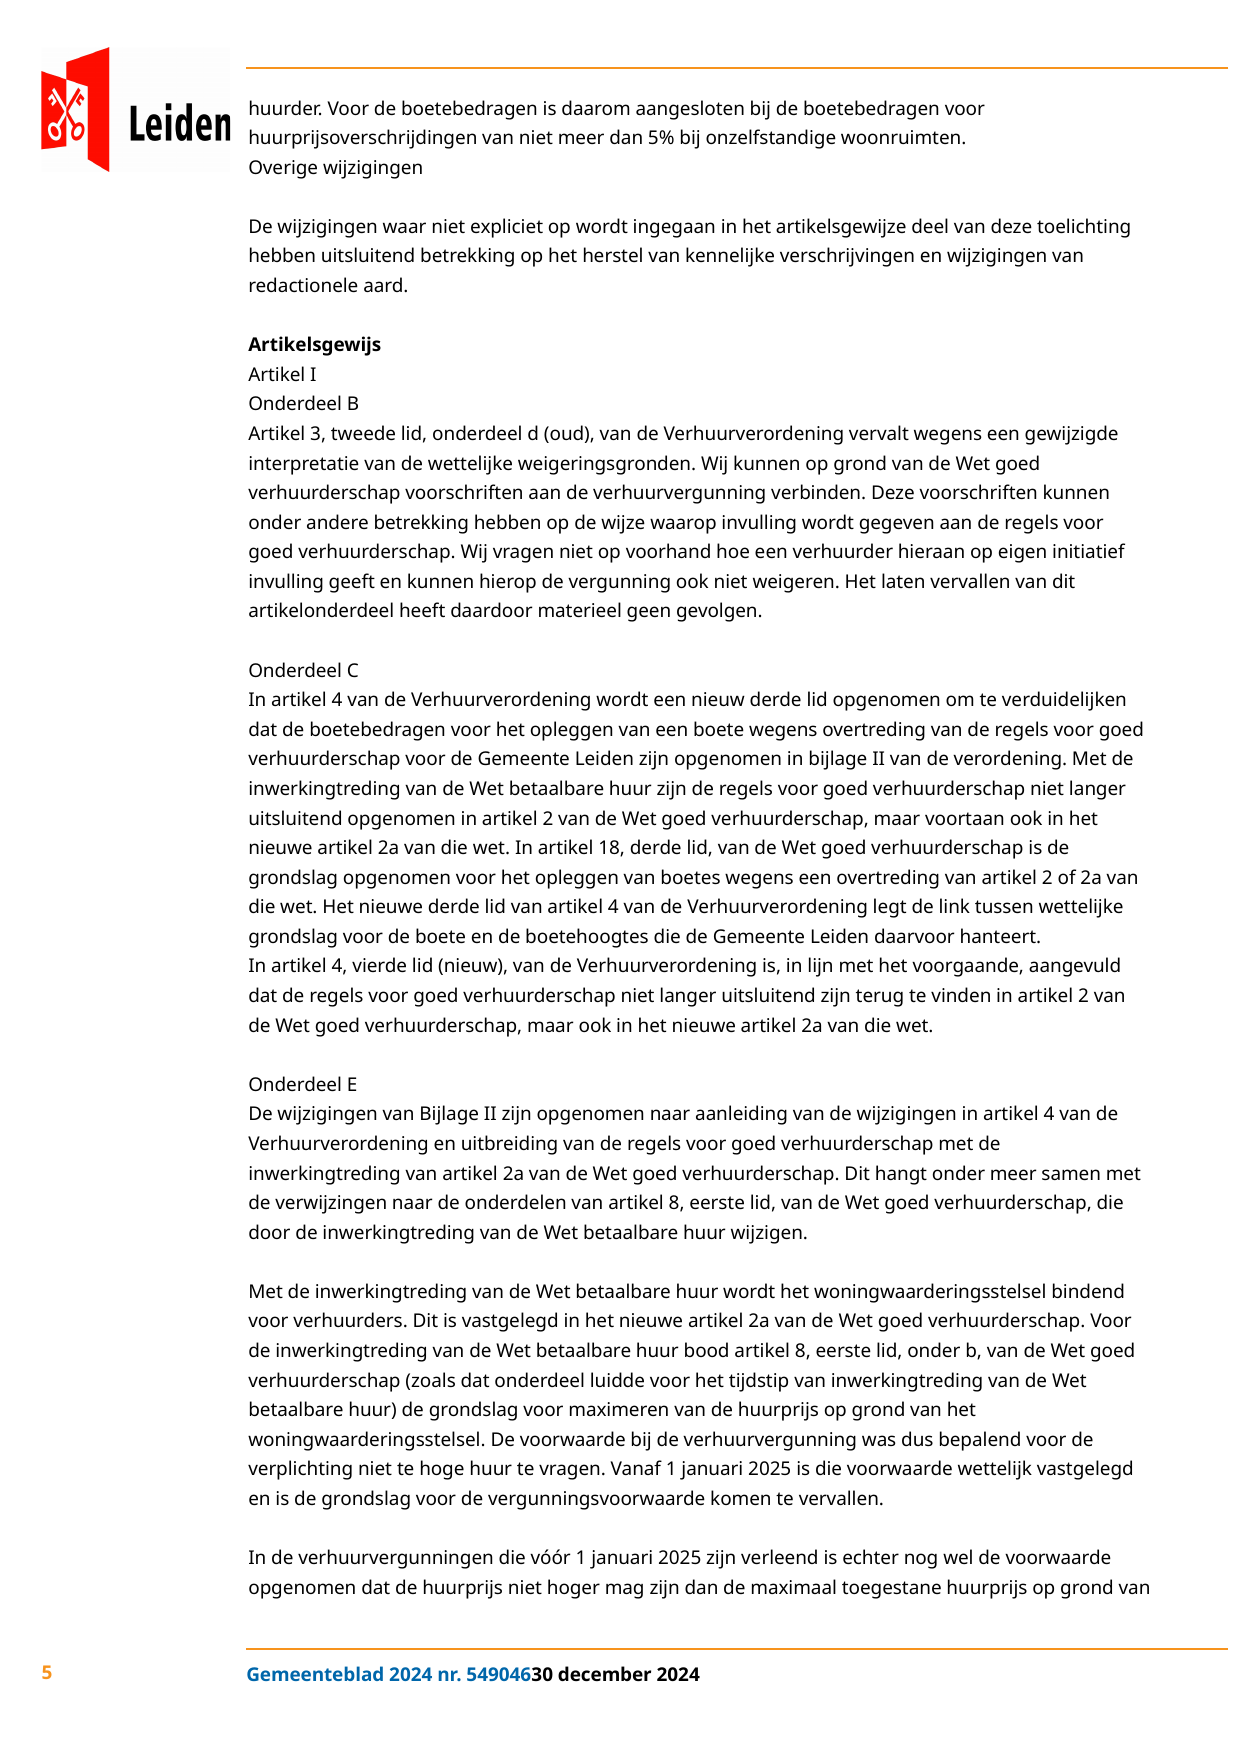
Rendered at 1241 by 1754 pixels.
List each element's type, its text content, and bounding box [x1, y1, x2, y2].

text De wijzigingen waar niet expliciet op wordt ingegaan in het artikelsgewijze deel van deze toelichting hebben uitsluitend betrekking op het herstel van kennelijke verschrijvingen en wijzigingen van redactionele aard. [248, 213, 1152, 298]
text Onderdeel C [248, 657, 1152, 683]
text Onderdeel B [248, 391, 1152, 416]
text In artikel 4 van de Verhuurverordening wordt een nieuw derde lid opgenomen om te verduidelijken dat de boetebedragen voor het opleggen van een boete wegens overtreding van de regels voor goed verhuurderschap voor de Gemeente Leiden zijn opgenomen in bijlage II van de verordening. Met de inwerkingtreding van de Wet betaalbare huur zijn de regels voor goed verhuurderschap niet langer uitsluitend opgenomen in artikel 2 van de Wet goed verhuurderschap, maar voortaan ook in het nieuwe artikel 2a van die wet. In artikel 18, derde lid, van de Wet goed verhuurderschap is de grondslag opgenomen voor het opleggen van boetes wegens een overtreding van artikel 2 of 2a van die wet. Het nieuwe derde lid van artikel 4 van de Verhuurverordening legt de link tussen wettelijke grondslag voor de boete en de boetehoogtes die de Gemeente Leiden daarvoor hanteert. [248, 686, 1152, 949]
text Overige wijzigingen [248, 154, 1152, 180]
text Artikel I [248, 361, 1152, 387]
text huurder. Voor de boetebedragen is daarom aangesloten bij de boetebedragen voor huurprijsoverschrijdingen van niet meer dan 5% bij onzelfstandige woonruimten. [248, 95, 1152, 150]
text Onderdeel E [248, 1071, 1152, 1097]
text Artikel 3, tweede lid, onderdeel d (oud), van de Verhuurverordening vervalt wegens een gewijzigde interpretatie van de wettelijke weigeringsgronden. Wij kunnen op grond van de Wet goed verhuurderschap voorschriften aan de verhuurvergunning verbinden. Deze voorschriften kunnen onder andere betrekking hebben op de wijze waarop invulling wordt gegeven aan de regels voor goed verhuurderschap. Wij vragen niet op voorhand hoe een verhuurder hieraan op eigen initiatief invulling geeft en kunnen hierop de vergunning ook niet weigeren. Het laten vervallen van dit artikelonderdeel heeft daardoor materieel geen gevolgen. [248, 420, 1152, 623]
text De wijzigingen van Bijlage II zijn opgenomen naar aanleiding van de wijzigingen in artikel 4 van de Verhuurverordening en uitbreiding van de regels voor goed verhuurderschap met de inwerkingtreding van artikel 2a van de Wet goed verhuurderschap. Dit hangt onder meer samen met de verwijzingen naar de onderdelen van artikel 8, eerste lid, van de Wet goed verhuurderschap, die door de inwerkingtreding van de Wet betaalbare huur wijzigen. [248, 1101, 1152, 1245]
text In de verhuurvergunningen die vóór 1 januari 2025 zijn verleend is echter nog wel de voorwaarde opgenomen dat de huurprijs niet hoger mag zijn dan de maximaal toegestane huurprijs op grond van [248, 1544, 1152, 1600]
picture [41, 47, 231, 172]
text Met de inwerkingtreding van de Wet betaalbare huur wordt het woningwaarderingsstelsel bindend voor verhuurders. Dit is vastgelegd in het nieuwe artikel 2a van de Wet goed verhuurderschap. Voor de inwerkingtreding van de Wet betaalbare huur bood artikel 8, eerste lid, onder b, van de Wet goed verhuurderschap (zoals dat onderdeel luidde voor het tijdstip van inwerkingtreding van de Wet betaalbare huur) de grondslag voor maximeren van de huurprijs op grond van het woningwaarderingsstelsel. De voorwaarde bij de verhuurvergunning was dus bepalend voor de verplichting niet te hoge huur te vragen. Vanaf 1 januari 2025 is die voorwaarde wettelijk vastgelegd en is de grondslag voor de vergunningsvoorwaarde komen te vervallen. [248, 1278, 1152, 1511]
text Artikelsgewijs [248, 331, 1152, 357]
text In artikel 4, vierde lid (nieuw), van de Verhuurverordening is, in lijn met het voorgaande, aangevuld dat de regels voor goed verhuurderschap niet langer uitsluitend zijn terug te vinden in artikel 2 van de Wet goed verhuurderschap, maar ook in het nieuwe artikel 2a van die wet. [248, 953, 1152, 1038]
